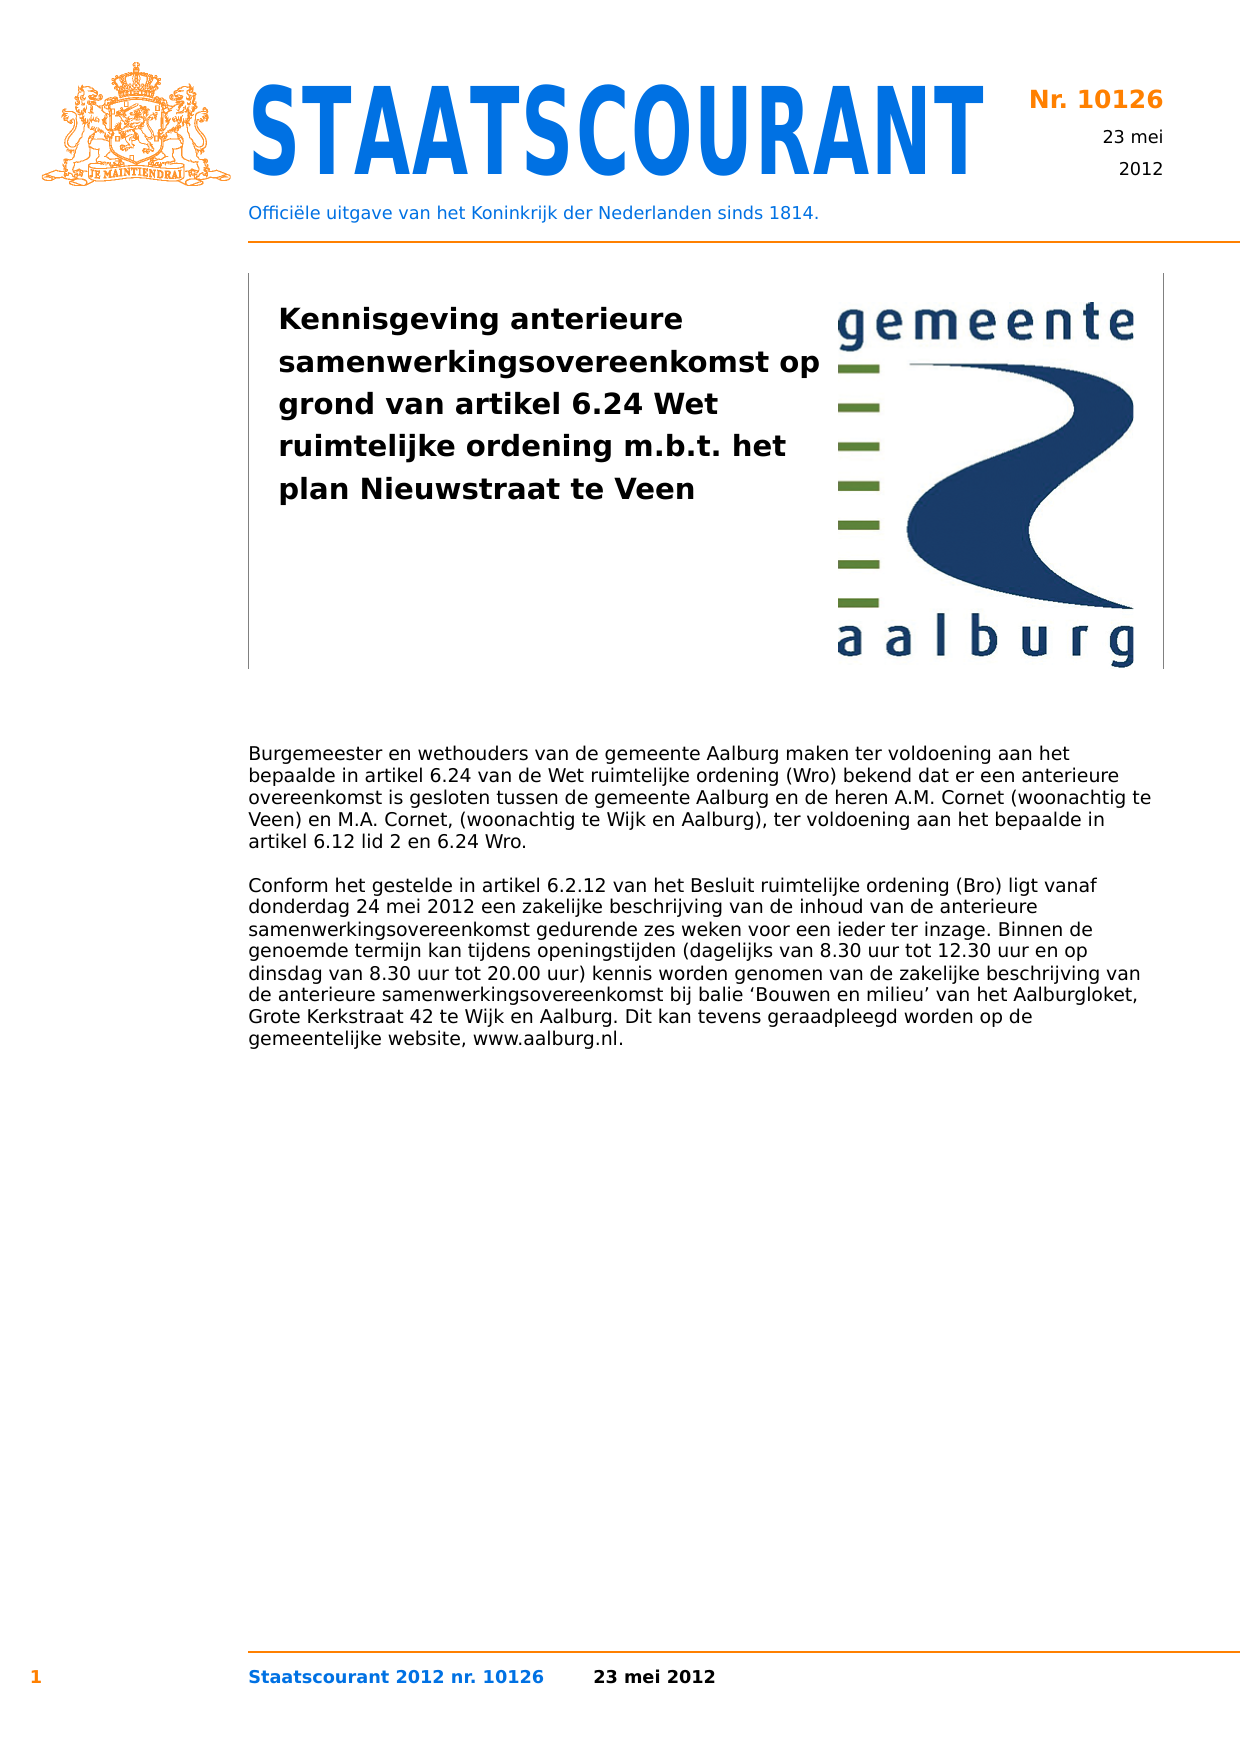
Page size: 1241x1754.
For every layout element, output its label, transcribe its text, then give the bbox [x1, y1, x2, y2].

text Burgemeester en wethouders van de gemeente Aalburg maken ter voldoening aan het bepaalde in artikel 6.24 van de Wet ruimtelijke ordening (Wro) bekend dat er een anterieure overeenkomst is gesloten tussen de gemeente Aalburg en de heren A.M. Cornet (woonachtig te Veen) en M.A. Cornet, (woonachtig te Wijk en Aalburg), ter voldoening aan het bepaalde in artikel 6.12 lid 2 en 6.24 Wro. [248, 743, 1163, 853]
table_header Nr. 10126 [998, 62, 1240, 121]
picture [838, 302, 1134, 669]
picture [41, 62, 231, 186]
text Conform het gestelde in artikel 6.2.12 van het Besluit ruimtelijke ordening (Bro) ligt vanaf donderdag 24 mei 2012 een zakelijke beschrijving van de inhoud van de anterieure samenwerkingsovereenkomst gedurende zes weken voor een ieder ter inzage. Binnen de genoemde termijn kan tijdens openingstijden (dagelijks van 8.30 uur tot 12.30 uur en op dinsdag van 8.30 uur tot 20.00 uur) kennis worden genomen van de zakelijke beschrijving van de anterieure samenwerkingsovereenkomst bij balie ‘Bouwen en milieu’ van het Aalburgloket, Grote Kerkstraat 42 te Wijk en Aalburg. Dit kan tevens geraadpleegd worden op de gemeentelijke website, www.aalburg.nl. [248, 874, 1163, 1050]
table_cell 2012 [998, 153, 1240, 203]
subtitle Kennisgeving anterieure samenwerkingsovereenkomst op grond van artikel 6.24 Wet ruimtelijke ordening m.b.t. het plan Nieuwstraat te Veen [249, 273, 1163, 669]
table_cell Officiële uitgave van het Koninkrijk der Nederlanden sinds 1814. [248, 203, 1240, 241]
table_header STAATSCOURANT [248, 62, 998, 203]
table_cell 23 mei [998, 121, 1240, 153]
table_header [25, 62, 248, 241]
